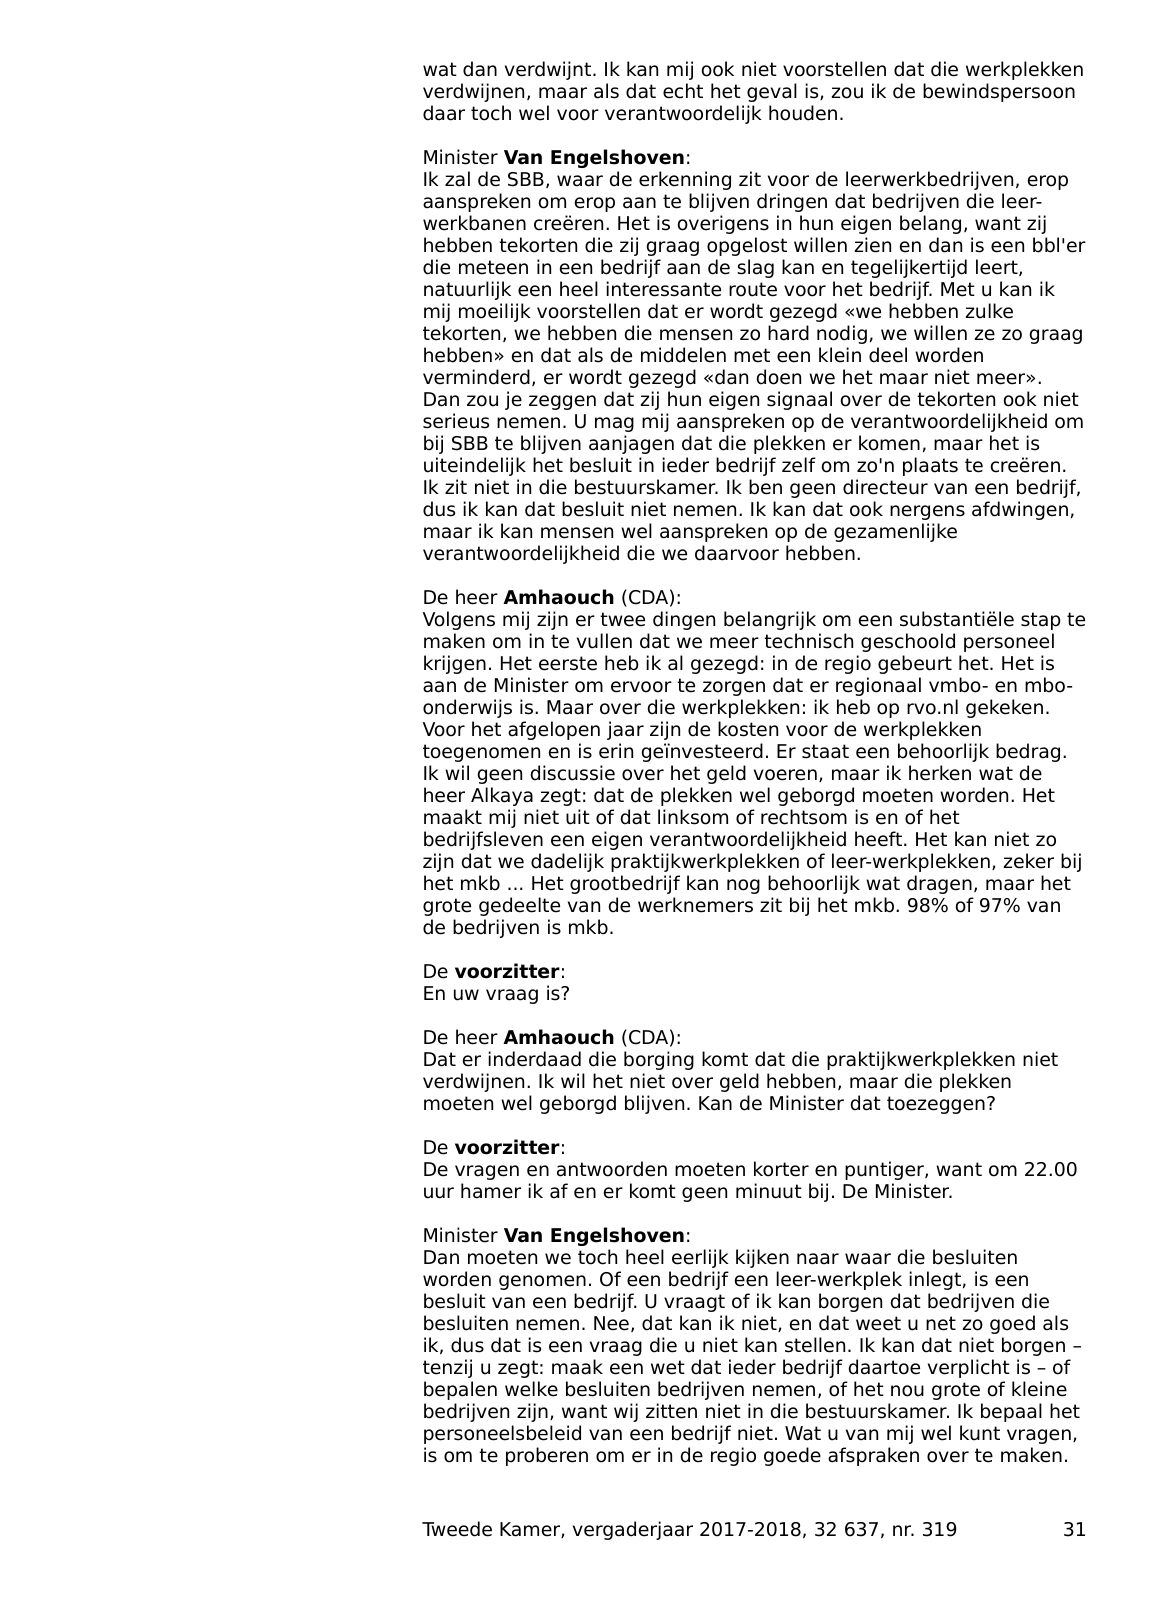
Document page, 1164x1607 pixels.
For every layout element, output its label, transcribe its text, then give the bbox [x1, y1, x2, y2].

text De heer Amhaouch (CDA): [422, 1027, 1087, 1049]
text Ik zal de SBB, waar de erkenning zit voor de leerwerkbedrijven, erop aanspreken om erop aan te blijven dringen dat bedrijven die leer-werkbanen creëren. Het is overigens in hun eigen belang, want zij hebben tekorten die zij graag opgelost willen zien en dan is een bbl'er die meteen in een bedrijf aan de slag kan en tegelijkertijd leert, natuurlijk een heel interessante route voor het bedrijf. Met u kan ik mij moeilijk voorstellen dat er wordt gezegd «we hebben zulke tekorten, we hebben die mensen zo hard nodig, we willen ze zo graag hebben» en dat als de middelen met een klein deel worden verminderd, er wordt gezegd «dan doen we het maar niet meer». Dan zou je zeggen dat zij hun eigen signaal over de tekorten ook niet serieus nemen. U mag mij aanspreken op de verantwoordelijkheid om bij SBB te blijven aanjagen dat die plekken er komen, maar het is uiteindelijk het besluit in ieder bedrijf zelf om zo'n plaats te creëren. Ik zit niet in die bestuurskamer. Ik ben geen directeur van een bedrijf, dus ik kan dat besluit niet nemen. Ik kan dat ook nergens afdwingen, maar ik kan mensen wel aanspreken op de gezamenlijke verantwoordelijkheid die we daarvoor hebben. [422, 169, 1087, 565]
text De vragen en antwoorden moeten korter en puntiger, want om 22.00 uur hamer ik af en er komt geen minuut bij. De Minister. [422, 1159, 1087, 1203]
text De voorzitter: [422, 961, 1087, 983]
text Dat er inderdaad die borging komt dat die praktijkwerkplekken niet verdwijnen. Ik wil het niet over geld hebben, maar die plekken moeten wel geborgd blijven. Kan de Minister dat toezeggen? [422, 1049, 1087, 1115]
text En uw vraag is? [422, 983, 1087, 1005]
text wat dan verdwijnt. Ik kan mij ook niet voorstellen dat die werkplekken verdwijnen, maar als dat echt het geval is, zou ik de bewindspersoon daar toch wel voor verantwoordelijk houden. [422, 59, 1087, 125]
text Dan moeten we toch heel eerlijk kijken naar waar die besluiten worden genomen. Of een bedrijf een leer-werkplek inlegt, is een besluit van een bedrijf. U vraagt of ik kan borgen dat bedrijven die besluiten nemen. Nee, dat kan ik niet, en dat weet u net zo goed als ik, dus dat is een vraag die u niet kan stellen. Ik kan dat niet borgen – tenzij u zegt: maak een wet dat ieder bedrijf daartoe verplicht is – of bepalen welke besluiten bedrijven nemen, of het nou grote of kleine bedrijven zijn, want wij zitten niet in die bestuurskamer. Ik bepaal het personeelsbeleid van een bedrijf niet. Wat u van mij wel kunt vragen, is om te proberen om er in de regio goede afspraken over te maken. [422, 1247, 1087, 1467]
text De heer Amhaouch (CDA): [422, 587, 1087, 609]
text De voorzitter: [422, 1137, 1087, 1159]
text Volgens mij zijn er twee dingen belangrijk om een substantiële stap te maken om in te vullen dat we meer technisch geschoold personeel krijgen. Het eerste heb ik al gezegd: in de regio gebeurt het. Het is aan de Minister om ervoor te zorgen dat er regionaal vmbo- en mbo-onderwijs is. Maar over die werkplekken: ik heb op rvo.nl gekeken. Voor het afgelopen jaar zijn de kosten voor de werkplekken toegenomen en is erin geïnvesteerd. Er staat een behoorlijk bedrag. Ik wil geen discussie over het geld voeren, maar ik herken wat de heer Alkaya zegt: dat de plekken wel geborgd moeten worden. Het maakt mij niet uit of dat linksom of rechtsom is en of het bedrijfsleven een eigen verantwoordelijkheid heeft. Het kan niet zo zijn dat we dadelijk praktijkwerkplekken of leer-werkplekken, zeker bij het mkb ... Het grootbedrijf kan nog behoorlijk wat dragen, maar het grote gedeelte van de werknemers zit bij het mkb. 98% of 97% van de bedrijven is mkb. [422, 609, 1087, 939]
text Minister Van Engelshoven: [422, 147, 1087, 169]
text Minister Van Engelshoven: [422, 1225, 1087, 1247]
